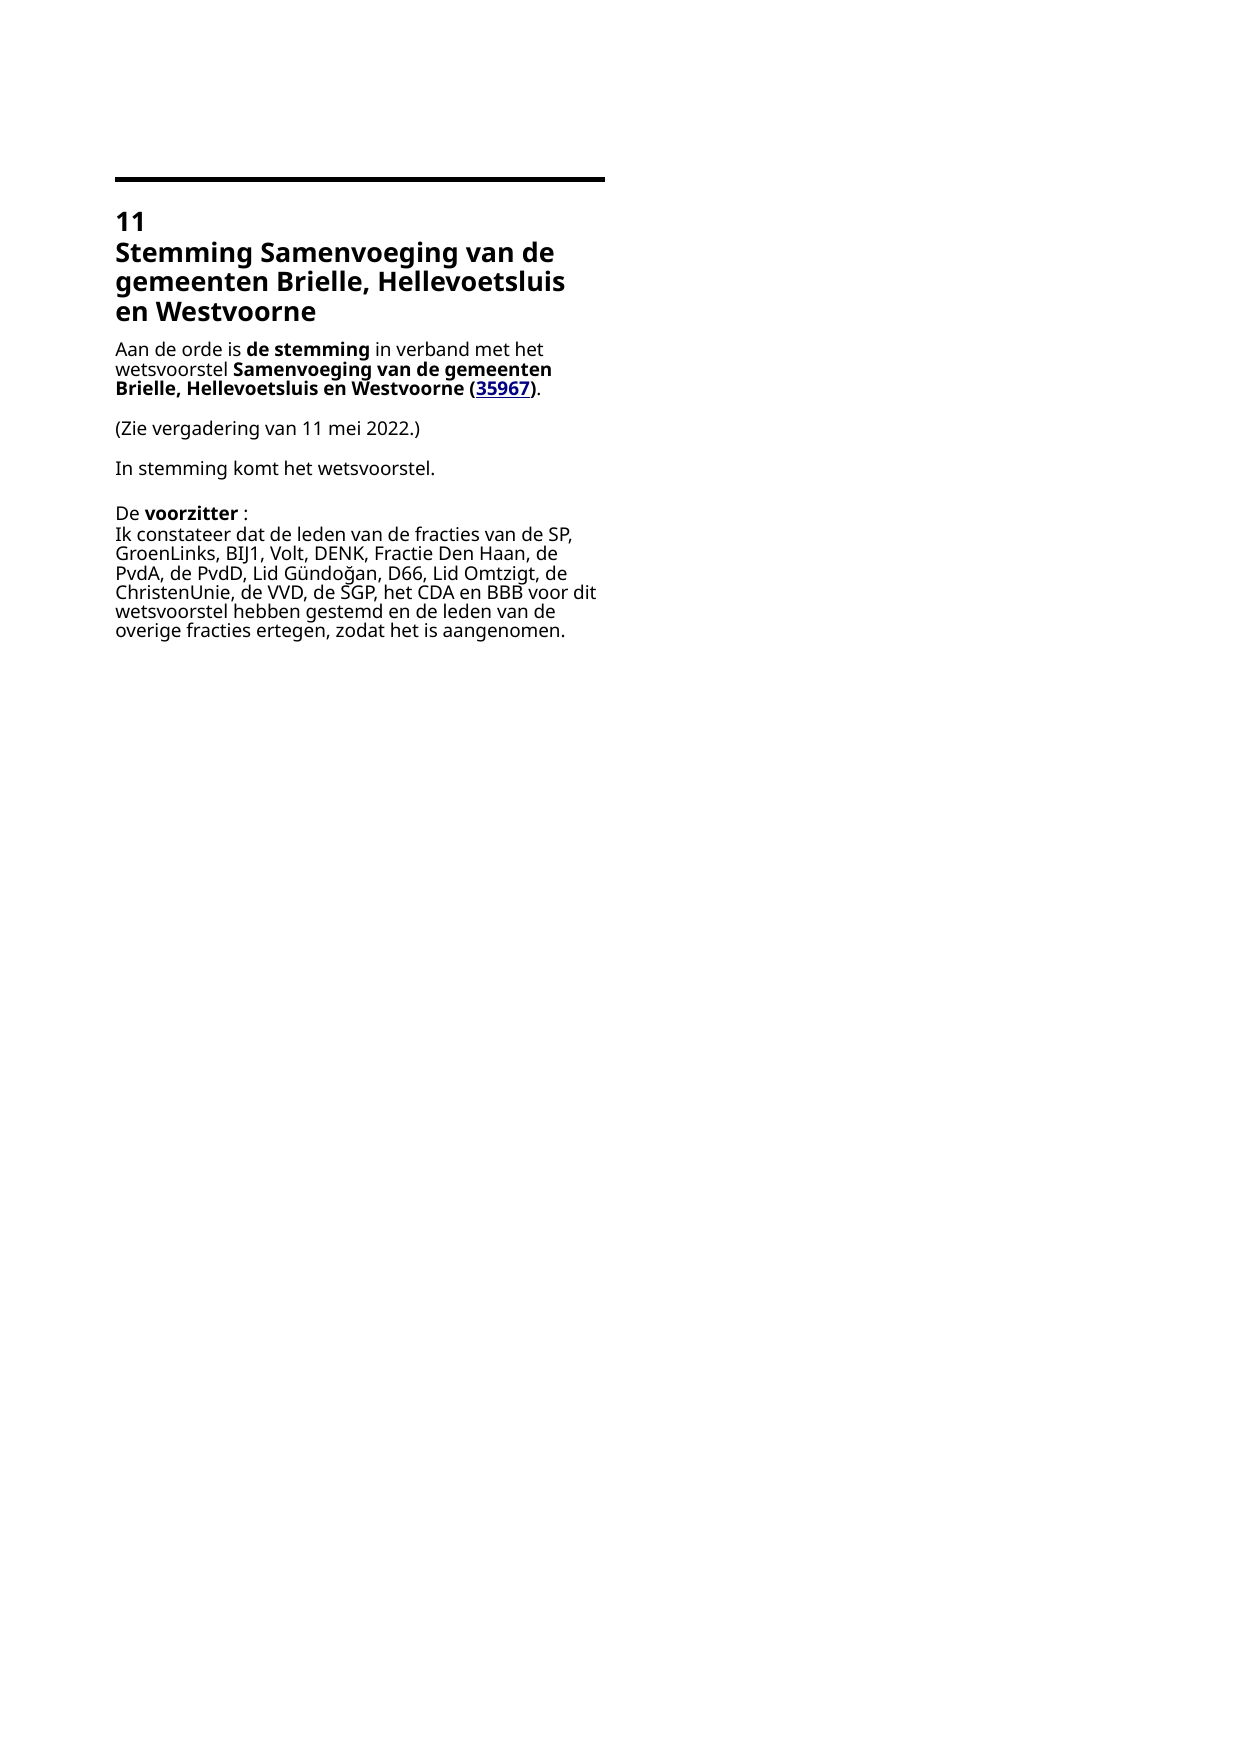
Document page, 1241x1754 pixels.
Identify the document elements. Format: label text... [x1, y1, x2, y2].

text Stemming Samenvoeging van de gemeenten Brielle, Hellevoetsluis en Westvoorne [115, 239, 605, 341]
text In stemming komt het wetsvoorstel. [115, 460, 605, 479]
text (Zie vergadering van 11 mei 2022.) [115, 420, 605, 439]
text De voorzitter : [115, 500, 605, 526]
text 11 [115, 203, 605, 239]
text Ik constateer dat de leden van de fracties van de SP, GroenLinks, BIJ1, Volt, DENK, Fractie Den Haan, de PvdA, de PvdD, Lid Gündoğan, D66, Lid Omtzigt, de ChristenUnie, de VVD, de SGP, het CDA en BBB voor dit wetsvoorstel hebben gestemd en de leden van de overige fracties ertegen, zodat het is aangenomen. [115, 526, 605, 642]
text Aan de orde is de stemming in verband met het wetsvoorstel Samenvoeging van de gemeenten Brielle, Hellevoetsluis en Westvoorne (35967). [115, 341, 605, 399]
